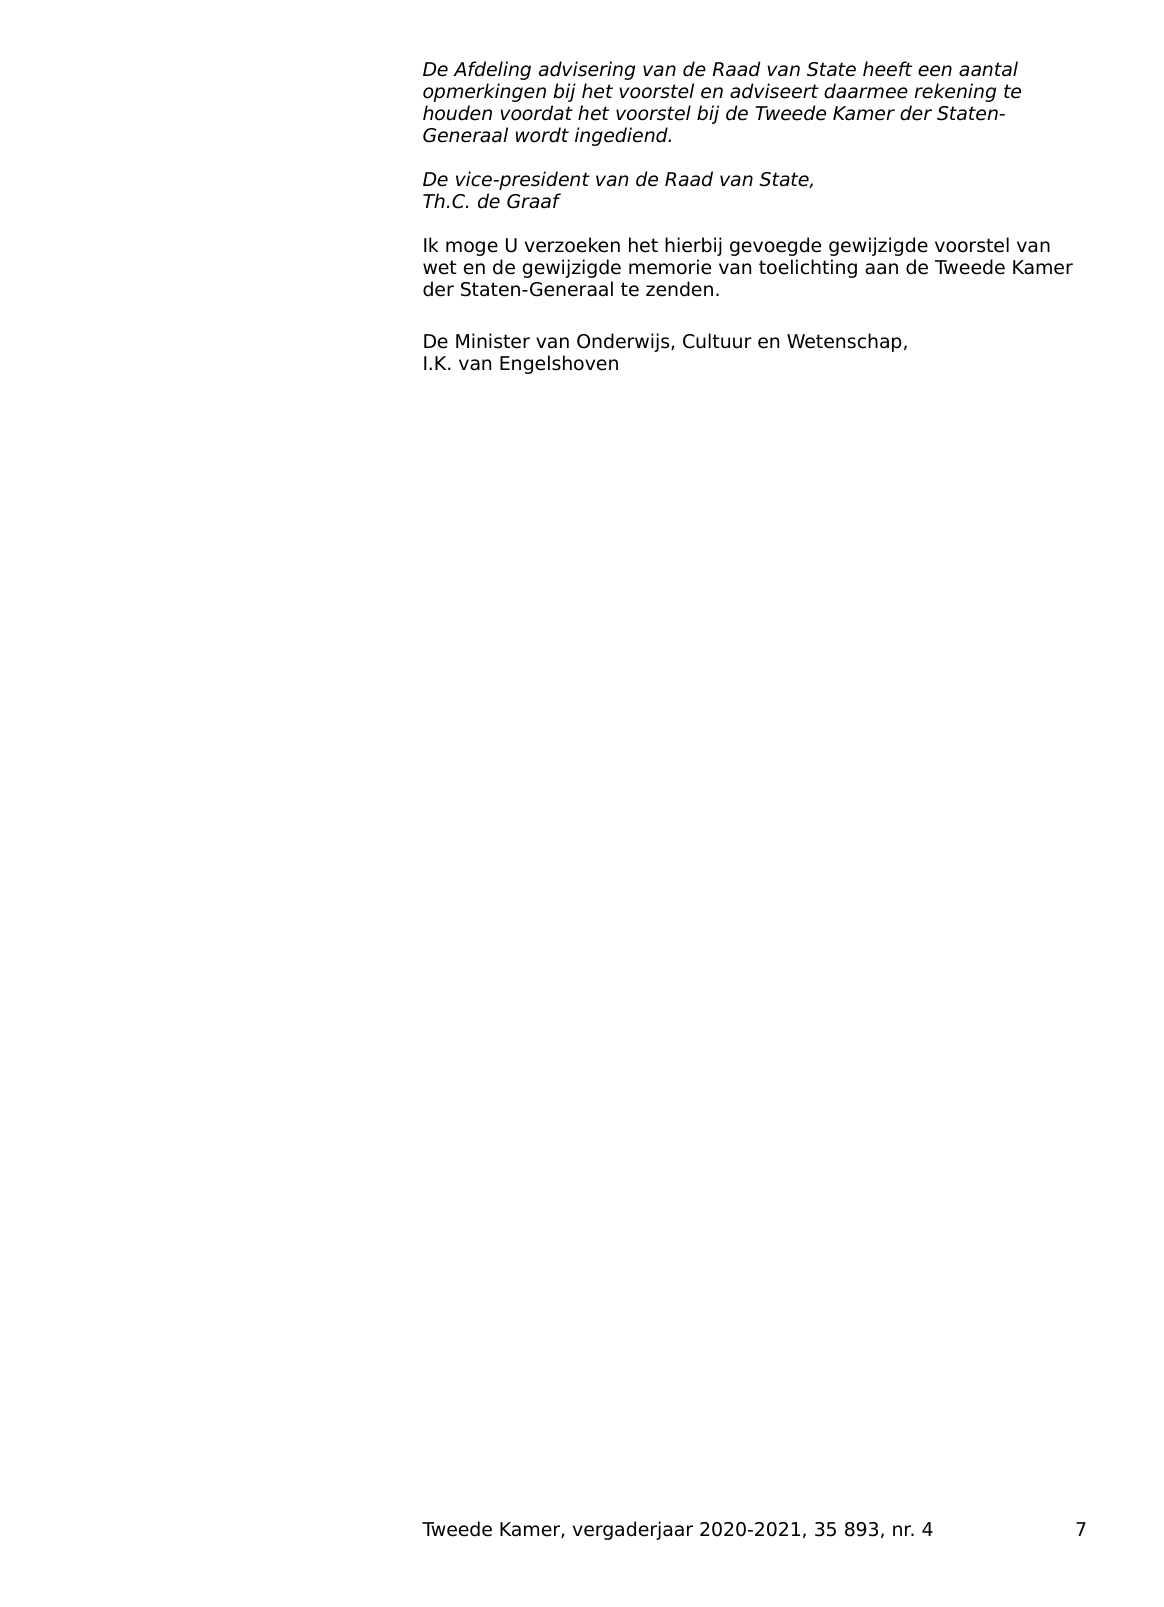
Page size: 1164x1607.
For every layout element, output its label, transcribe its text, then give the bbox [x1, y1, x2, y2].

text Th.C. de Graaf [422, 191, 1087, 213]
text De vice-president van de Raad van State, [422, 169, 1087, 191]
text Ik moge U verzoeken het hierbij gevoegde gewijzigde voorstel van wet en de gewijzigde memorie van toelichting aan de Tweede Kamer der Staten-Generaal te zenden. [422, 235, 1087, 301]
text De Minister van Onderwijs, Cultuur en Wetenschap, I.K. van Engelshoven [422, 331, 1087, 375]
text De Afdeling advisering van de Raad van State heeft een aantal opmerkingen bij het voorstel en adviseert daarmee rekening te houden voordat het voorstel bij de Tweede Kamer der Staten-Generaal wordt ingediend. [422, 59, 1087, 147]
